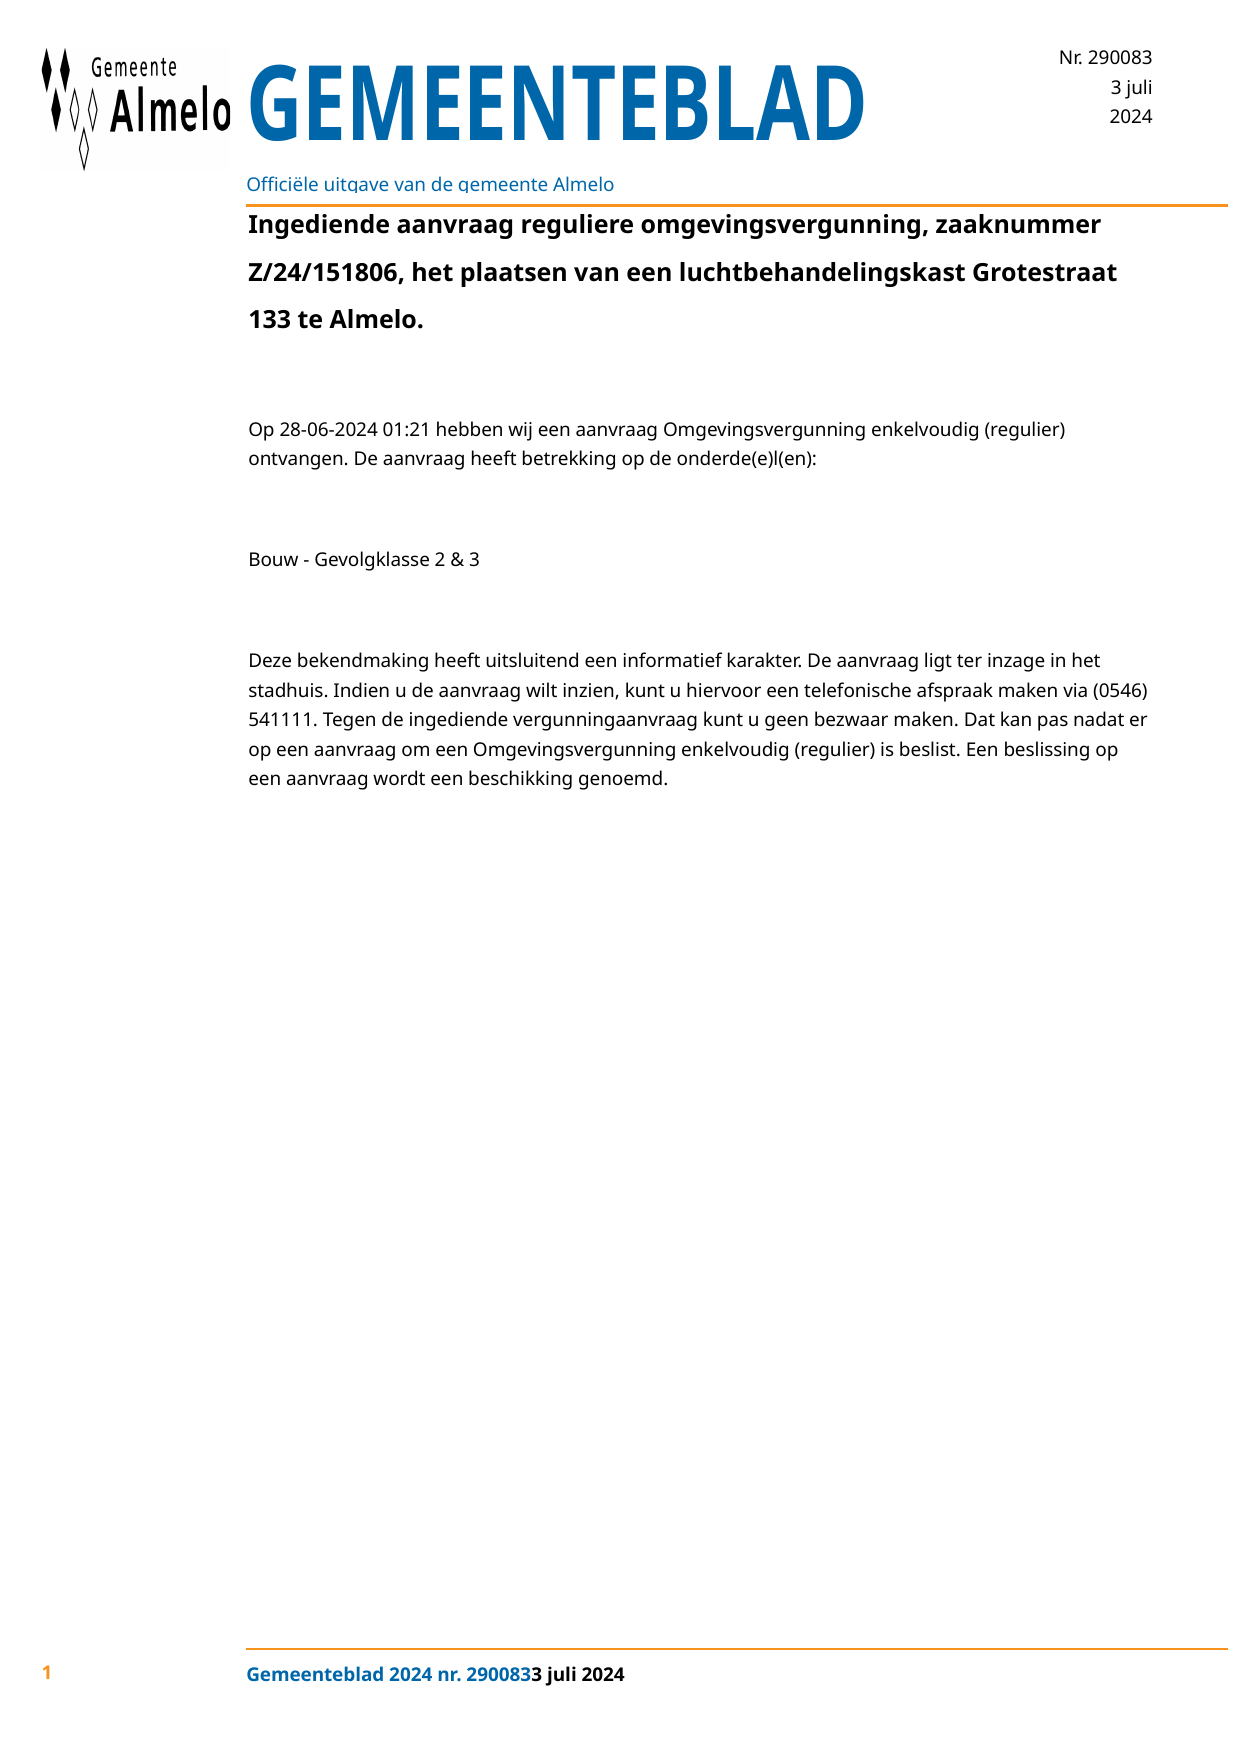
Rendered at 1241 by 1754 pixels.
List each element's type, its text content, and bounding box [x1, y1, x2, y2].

picture [41, 47, 231, 172]
text Ingediende aanvraag reguliere omgevingsvergunning, zaaknummer Z/24/151806, het plaatsen van een luchtbehandelingskast Grotestraat 133 te Almelo. [248, 207, 1152, 336]
text Deze bekendmaking heeft uitsluitend een informatief karakter. De aanvraag ligt ter inzage in het stadhuis. Indien u de aanvraag wilt inzien, kunt u hiervoor een telefonische afspraak maken via (0546) 541111. Tegen de ingediende vergunningaanvraag kunt u geen bezwaar maken. Dat kan pas nadat er op een aanvraag om een Omgevingsvergunning enkelvoudig (regulier) is beslist. Een beslissing op een aanvraag wordt een beschikking genoemd. [248, 647, 1152, 791]
text Op 28-06-2024 01:21 hebben wij een aanvraag Omgevingsvergunning enkelvoudig (regulier) ontvangen. De aanvraag heeft betrekking op de onderde(e)l(en): [248, 416, 1152, 471]
text Bouw - Gevolgklasse 2 & 3 [248, 546, 1152, 572]
